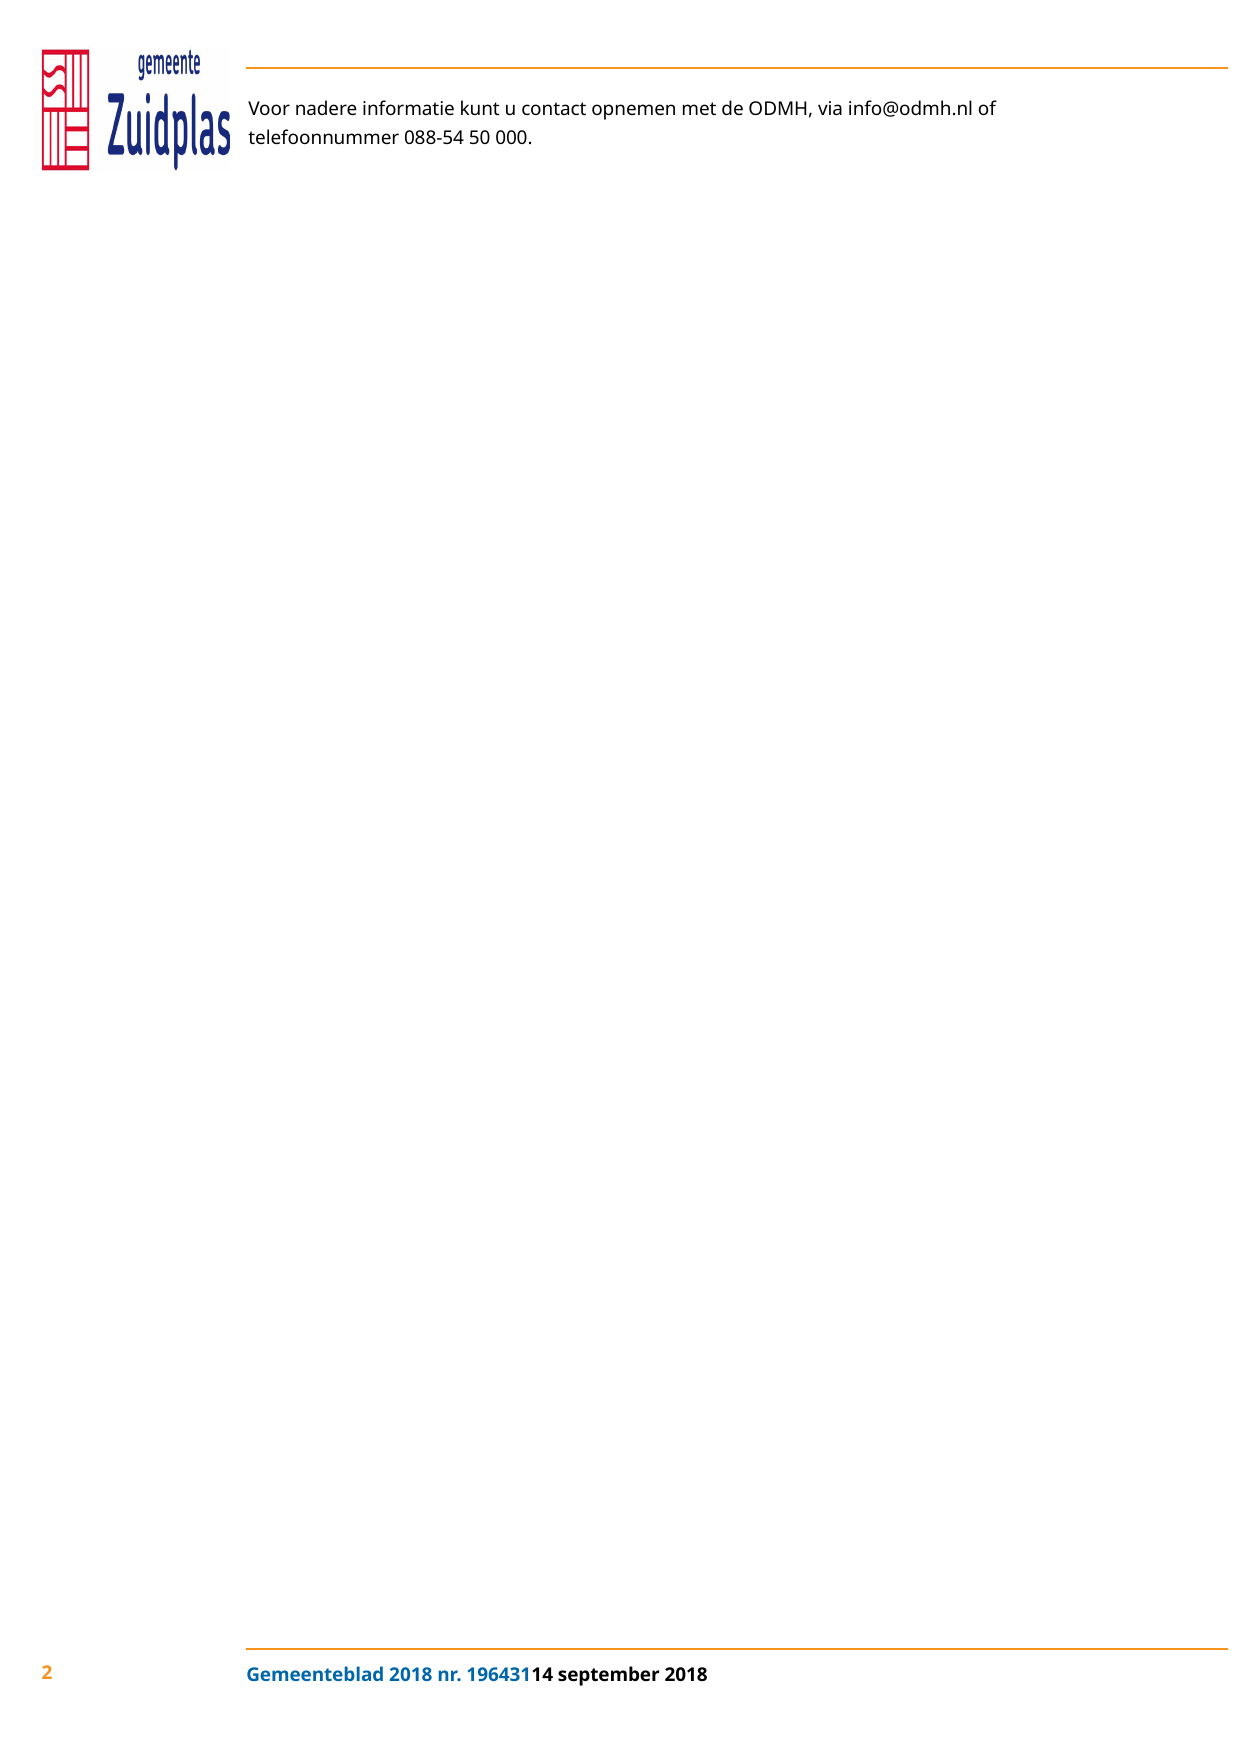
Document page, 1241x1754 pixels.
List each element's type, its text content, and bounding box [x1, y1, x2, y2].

text Voor nadere informatie kunt u contact opnemen met de ODMH, via info@odmh.nl of telefoonnummer 088-54 50 000. [248, 95, 1152, 150]
picture [41, 47, 231, 172]
